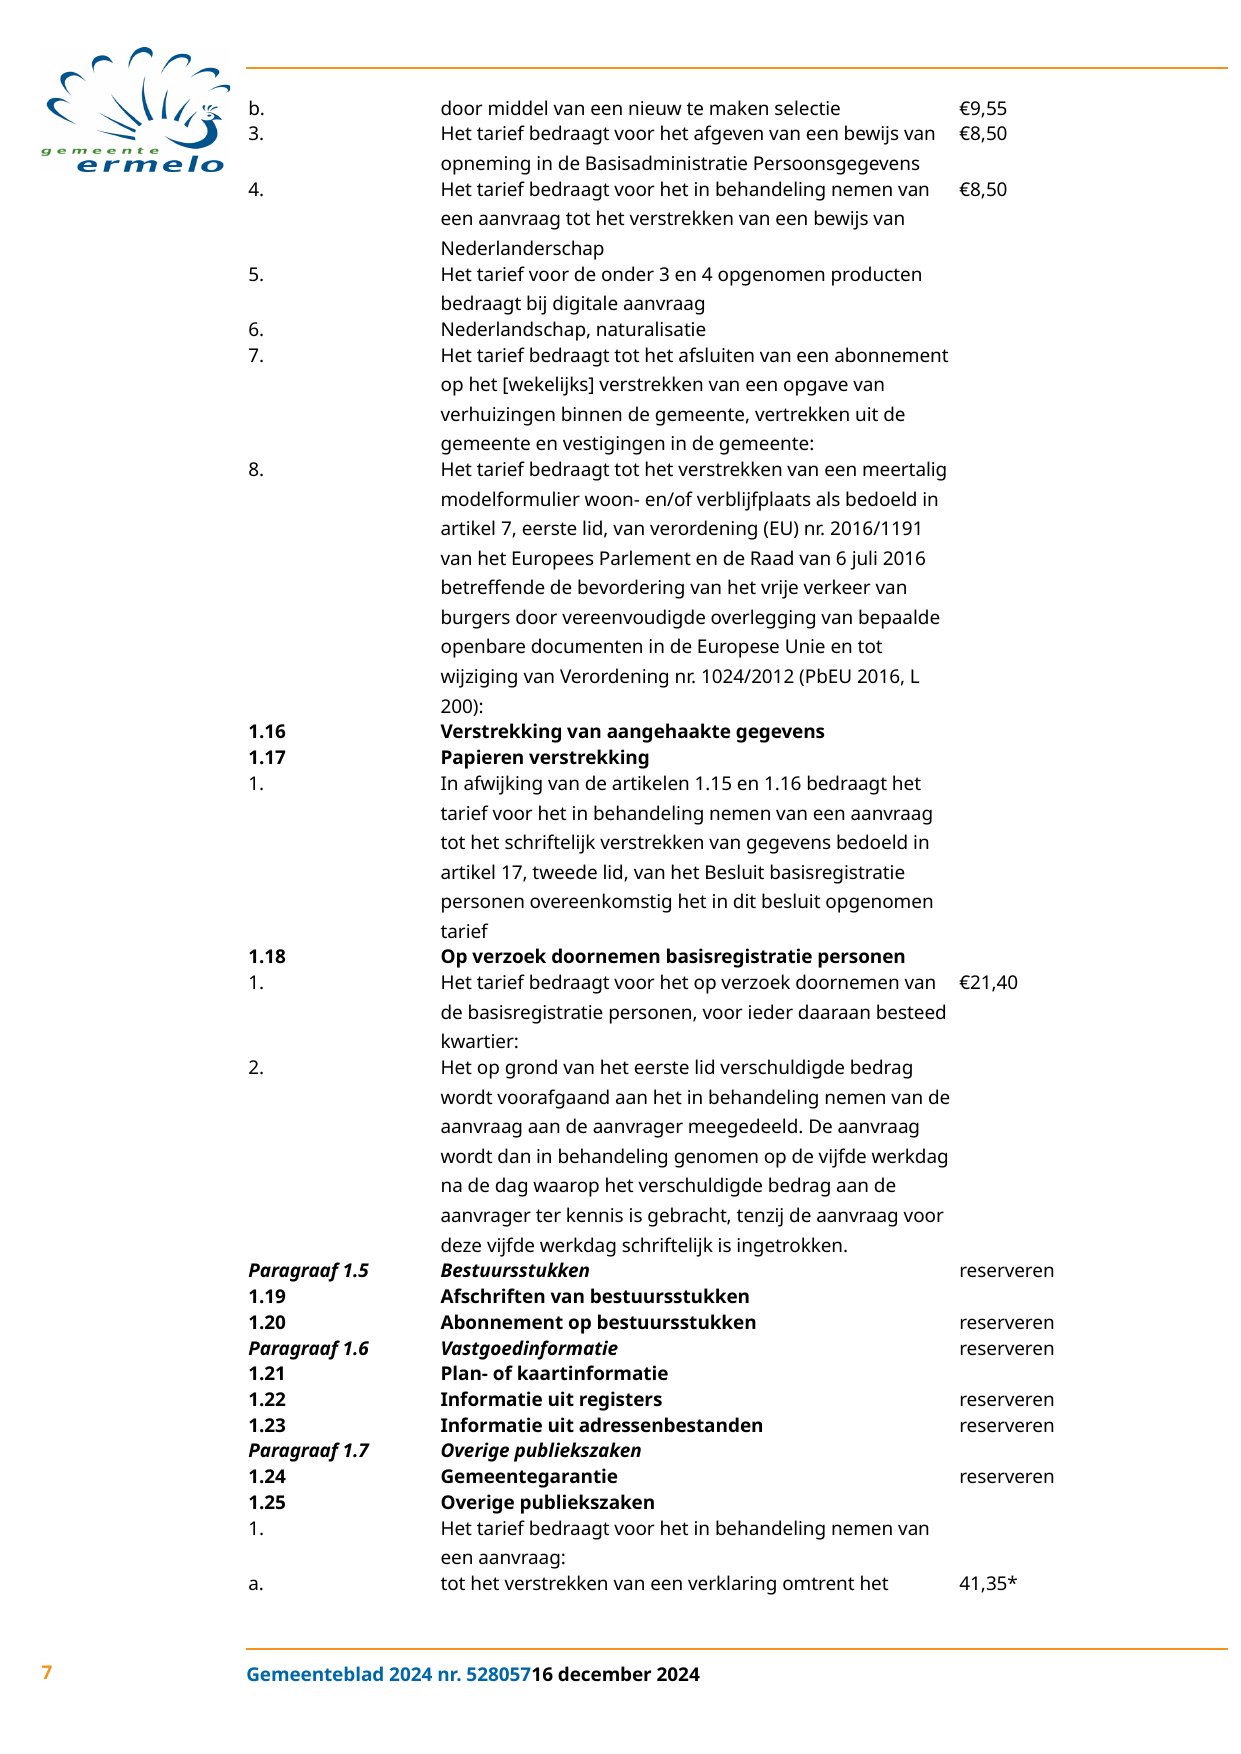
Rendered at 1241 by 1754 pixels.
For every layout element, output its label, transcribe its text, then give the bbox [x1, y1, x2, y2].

table_cell [959, 1515, 1152, 1570]
table_cell [959, 1489, 1152, 1515]
table_cell 6. [248, 316, 440, 342]
table_cell [959, 1283, 1152, 1309]
table_cell reserveren [959, 1412, 1152, 1438]
table_cell Het tarief bedraagt voor het in behandeling nemen van een aanvraag tot het verstrekken van een bewijs van Nederlanderschap [440, 176, 959, 261]
table_cell 2. [248, 1054, 440, 1258]
table_cell In afwijking van de artikelen 1.15 en 1.16 bedraagt het tarief voor het in behandeling nemen van een aanvraag tot het schriftelijk verstrekken van gegevens bedoeld in artikel 17, tweede lid, van het Besluit basisregistratie personen overeenkomstig het in dit besluit opgenomen tarief [440, 770, 959, 944]
table_cell reserveren [959, 1386, 1152, 1412]
table_cell tot het verstrekken van een verklaring omtrent het [440, 1570, 959, 1596]
table_cell Informatie uit registers [440, 1386, 959, 1412]
table_cell 7. [248, 342, 440, 456]
table_cell [959, 342, 1152, 456]
table_cell 1.23 [248, 1412, 440, 1438]
table_cell 41,35* [959, 1570, 1152, 1596]
table_cell 1.20 [248, 1309, 440, 1335]
table_cell Op verzoek doornemen basisregistratie personen [440, 944, 959, 969]
table_cell [959, 1361, 1152, 1386]
table_cell 5. [248, 261, 440, 316]
table_cell [959, 719, 1152, 744]
table_cell Nederlandschap, naturalisatie [440, 316, 959, 342]
table_cell 1.16 [248, 719, 440, 744]
table_cell 1. [248, 970, 440, 1054]
table_cell reserveren [959, 1258, 1152, 1283]
table_cell [959, 744, 1152, 770]
table_cell 3. [248, 121, 440, 176]
table_cell [959, 261, 1152, 316]
table_cell Het tarief bedraagt voor het op verzoek doornemen van de basisregistratie personen, voor ieder daaraan besteed kwartier: [440, 970, 959, 1054]
table_cell 1.17 [248, 744, 440, 770]
table_cell a. [248, 1570, 440, 1596]
table_cell Gemeentegarantie [440, 1464, 959, 1489]
table_cell Abonnement op bestuursstukken [440, 1309, 959, 1335]
table_cell Het tarief bedraagt tot het verstrekken van een meertalig modelformulier woon- en/of verblijfplaats als bedoeld in artikel 7, eerste lid, van verordening (EU) nr. 2016/1191 van het Europees Parlement en de Raad van 6 juli 2016 betreffende de bevordering van het vrije verkeer van burgers door vereenvoudigde overlegging van bepaalde openbare documenten in de Europese Unie en tot wijziging van Verordening nr. 1024/2012 (PbEU 2016, L 200): [440, 456, 959, 719]
table_cell €8,50 [959, 121, 1152, 176]
table_cell [959, 1054, 1152, 1258]
table_cell 1.22 [248, 1386, 440, 1412]
table_cell 1. [248, 1515, 440, 1570]
table_cell €9,55 [959, 95, 1152, 121]
table_cell Plan- of kaartinformatie [440, 1361, 959, 1386]
table_cell [959, 456, 1152, 719]
table_cell Het tarief bedraagt tot het afsluiten van een abonnement op het [wekelijks] verstrekken van een opgave van verhuizingen binnen de gemeente, vertrekken uit de gemeente en vestigingen in de gemeente: [440, 342, 959, 456]
table_cell Papieren verstrekking [440, 744, 959, 770]
table_cell door middel van een nieuw te maken selectie [440, 95, 959, 121]
table_cell 8. [248, 456, 440, 719]
table_cell Overige publiekszaken [440, 1489, 959, 1515]
table_cell reserveren [959, 1335, 1152, 1361]
table_cell Bestuursstukken [440, 1258, 959, 1283]
table_cell [959, 944, 1152, 969]
table_cell 1.24 [248, 1464, 440, 1489]
table_cell [959, 316, 1152, 342]
table_cell Overige publiekszaken [440, 1438, 959, 1463]
table_cell Paragraaf 1.7 [248, 1438, 440, 1463]
table_cell €21,40 [959, 970, 1152, 1054]
table_cell Het tarief voor de onder 3 en 4 opgenomen producten bedraagt bij digitale aanvraag [440, 261, 959, 316]
table_cell [959, 770, 1152, 944]
table_cell Paragraaf 1.5 [248, 1258, 440, 1283]
table_cell 1.19 [248, 1283, 440, 1309]
table_cell Verstrekking van aangehaakte gegevens [440, 719, 959, 744]
table_cell reserveren [959, 1309, 1152, 1335]
table_cell Vastgoedinformatie [440, 1335, 959, 1361]
picture [41, 47, 231, 172]
table_cell reserveren [959, 1464, 1152, 1489]
table_cell b. [248, 95, 440, 121]
table_cell [959, 1438, 1152, 1463]
table_cell Informatie uit adressenbestanden [440, 1412, 959, 1438]
table_cell €8,50 [959, 176, 1152, 261]
table_cell 1.18 [248, 944, 440, 969]
table_cell Het op grond van het eerste lid verschuldigde bedrag wordt voorafgaand aan het in behandeling nemen van de aanvraag aan de aanvrager meegedeeld. De aanvraag wordt dan in behandeling genomen op de vijfde werkdag na de dag waarop het verschuldigde bedrag aan de aanvrager ter kennis is gebracht, tenzij de aanvraag voor deze vijfde werkdag schriftelijk is ingetrokken. [440, 1054, 959, 1258]
table_cell 1.21 [248, 1361, 440, 1386]
table_cell 1.25 [248, 1489, 440, 1515]
table_cell 4. [248, 176, 440, 261]
table_cell Het tarief bedraagt voor het afgeven van een bewijs van opneming in de Basisadministratie Persoonsgegevens [440, 121, 959, 176]
table_cell Paragraaf 1.6 [248, 1335, 440, 1361]
table_cell Afschriften van bestuursstukken [440, 1283, 959, 1309]
table_cell Het tarief bedraagt voor het in behandeling nemen van een aanvraag: [440, 1515, 959, 1570]
table_cell 1. [248, 770, 440, 944]
